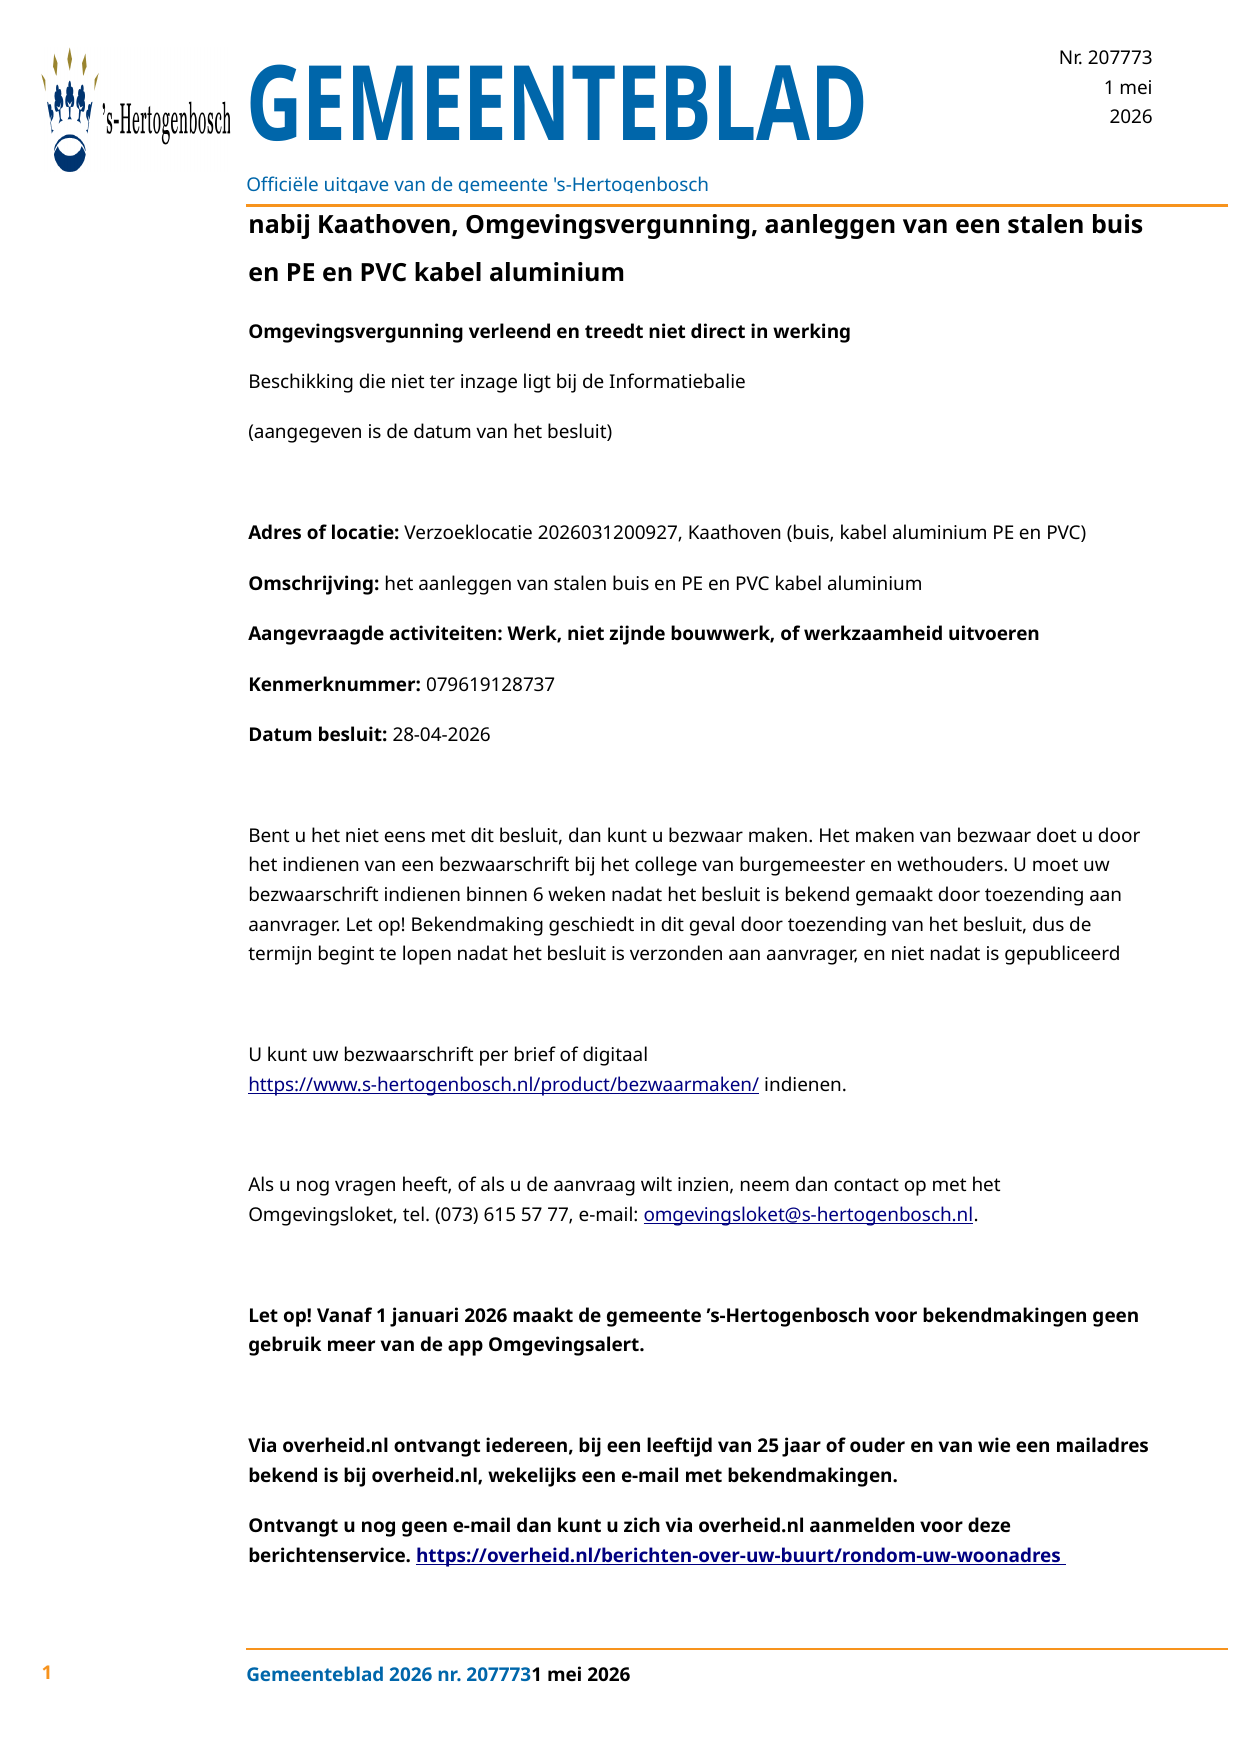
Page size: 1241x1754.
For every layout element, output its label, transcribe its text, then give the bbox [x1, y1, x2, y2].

text Beschikking die niet ter inzage ligt bij de Informatiebalie [248, 368, 1152, 394]
text Adres of locatie: Verzoeklocatie 2026031200927, Kaathoven (buis, kabel aluminium PE en PVC) [248, 519, 1152, 545]
text Als u nog vragen heeft, of als u de aanvraag wilt inzien, neem dan contact op met het Omgevingsloket, tel. (073) 615 57 77, e-mail: omgevingsloket@s-hertogenbosch.nl. [248, 1172, 1152, 1227]
text Aangevraagde activiteiten: Werk, niet zijnde bouwwerk, of werkzaamheid uitvoeren [248, 620, 1152, 646]
text Omschrijving: het aanleggen van stalen buis en PE en PVC kabel aluminium [248, 570, 1152, 596]
text nabij Kaathoven, Omgevingsvergunning, aanleggen van een stalen buis en PE en PVC kabel aluminium [248, 207, 1152, 288]
text Omgevingsvergunning verleend en treedt niet direct in werking [248, 318, 1152, 344]
text Datum besluit: 28-04-2026 [248, 721, 1152, 747]
text (aangegeven is de datum van het besluit) [248, 419, 1152, 444]
text Via overheid.nl ontvangt iedereen, bij een leeftijd van 25 jaar of ouder en van wie een mailadres bekend is bij overheid.nl, wekelijks een e-mail met bekendmakingen. [248, 1432, 1152, 1488]
picture [41, 47, 231, 172]
text Bent u het niet eens met dit besluit, dan kunt u bezwaar maken. Het maken van bezwaar doet u door het indienen van een bezwaarschrift bij het college van burgemeester en wethouders. U moet uw bezwaarschrift indienen binnen 6 weken nadat het besluit is bekend gemaakt door toezending aan aanvrager. Let op! Bekendmaking geschiedt in dit geval door toezending van het besluit, dus de termijn begint te lopen nadat het besluit is verzonden aan aanvrager, en niet nadat is gepubliceerd [248, 822, 1152, 966]
text Kenmerknummer: 079619128737 [248, 671, 1152, 697]
text Ontvangt u nog geen e-mail dan kunt u zich via overheid.nl aanmelden voor deze berichtenservice. https://overheid.nl/berichten-over-uw-buurt/rondom-uw-woonadres [248, 1512, 1152, 1568]
text Let op! Vanaf 1 januari 2026 maakt de gemeente ’s-Hertogenbosch voor bekendmakingen geen gebruik meer van de app Omgevingsalert. [248, 1302, 1152, 1357]
text U kunt uw bezwaarschrift per brief of digitaal https://www.s-hertogenbosch.nl/product/bezwaarmaken/ indienen. [248, 1041, 1152, 1097]
